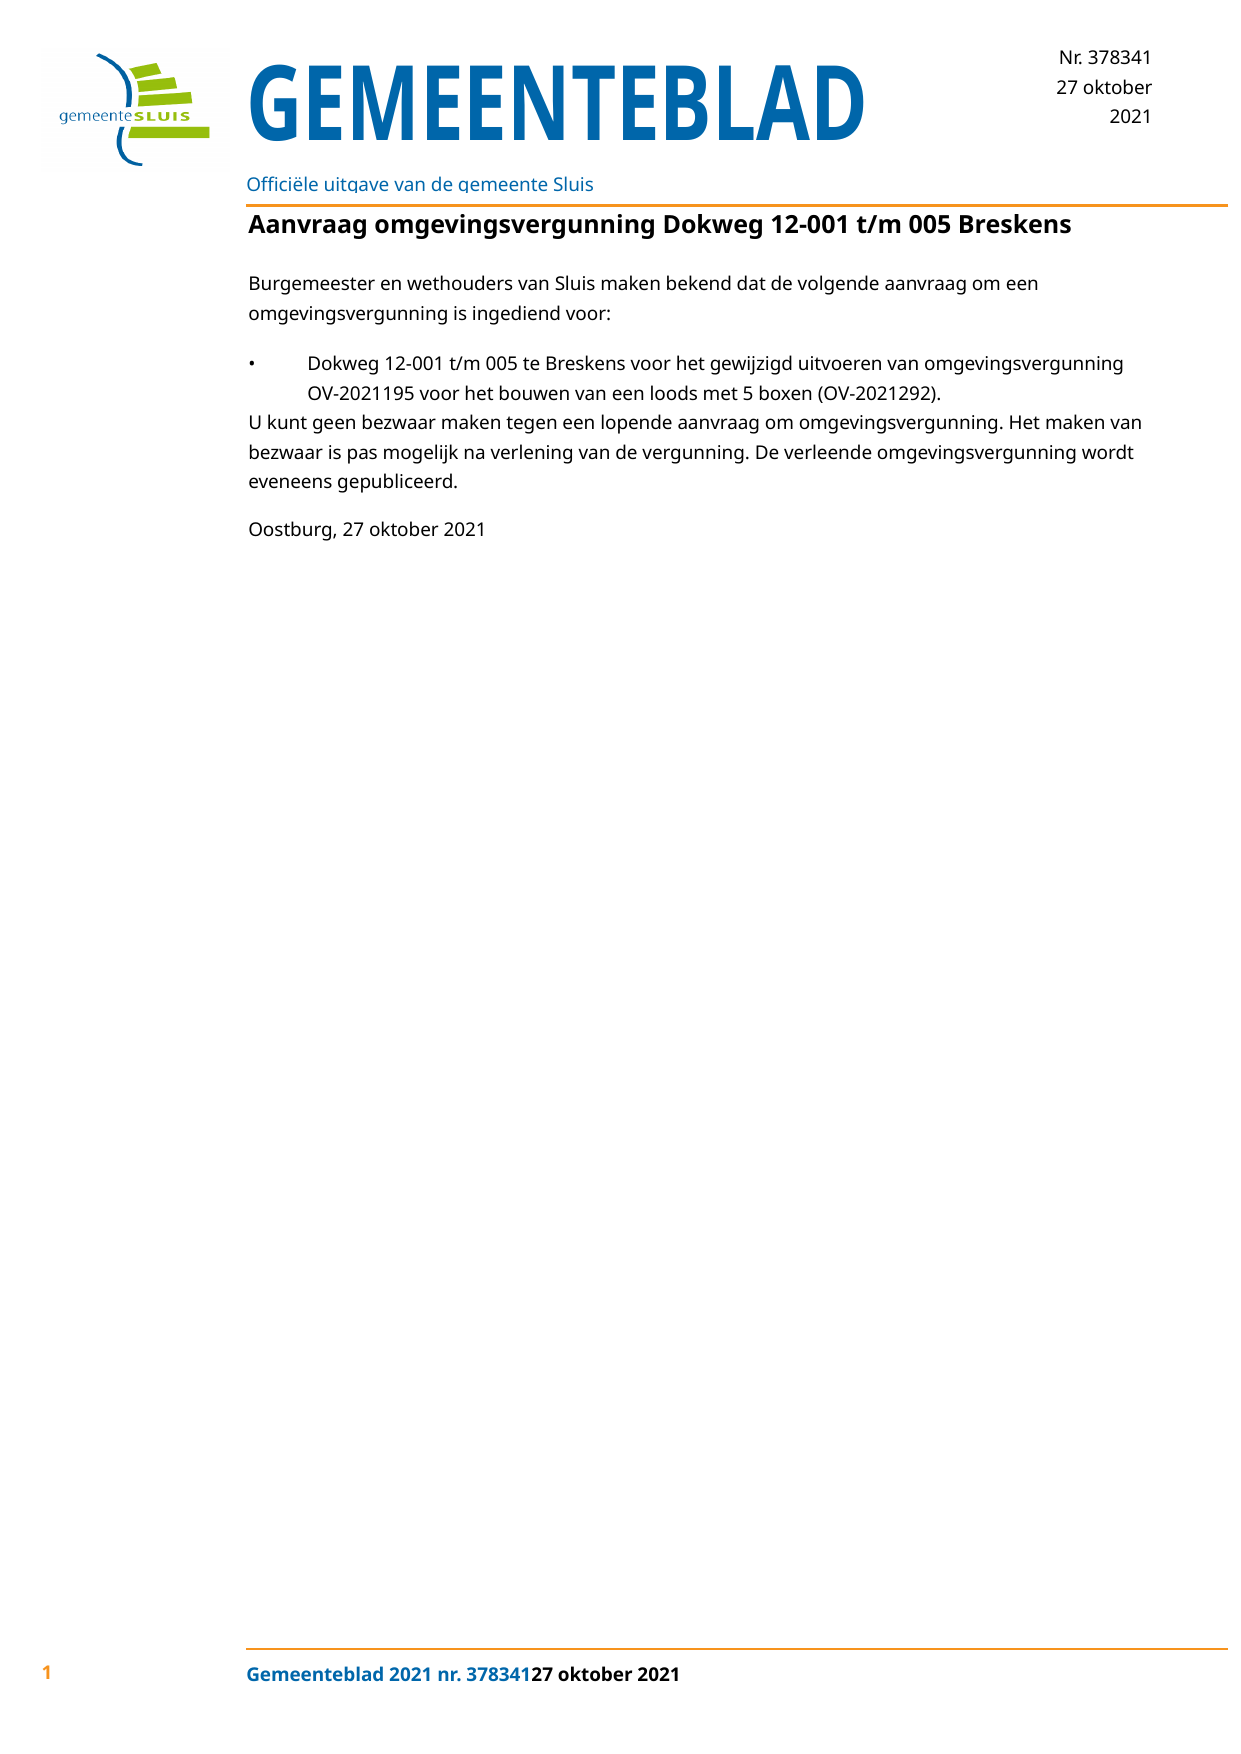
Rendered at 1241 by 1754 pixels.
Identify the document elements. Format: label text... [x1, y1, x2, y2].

text U kunt geen bezwaar maken tegen een lopende aanvraag om omgevingsvergunning. Het maken van bezwaar is pas mogelijk na verlening van de vergunning. De verleende omgevingsvergunning wordt eveneens gepubliceerd. [248, 409, 1152, 494]
picture [41, 47, 231, 172]
list Dokweg 12-001 t/m 005 te Breskens voor het gewijzigd uitvoeren van omgevingsvergunning OV-2021195 voor het bouwen van een loods met 5 boxen (OV-2021292). [248, 350, 1152, 406]
text Oostburg, 27 oktober 2021 [248, 516, 1152, 542]
text Aanvraag omgevingsvergunning Dokweg 12-001 t/m 005 Breskens [248, 207, 1152, 241]
text Burgemeester en wethouders van Sluis maken bekend dat de volgende aanvraag om een omgevingsvergunning is ingediend voor: [248, 270, 1152, 326]
